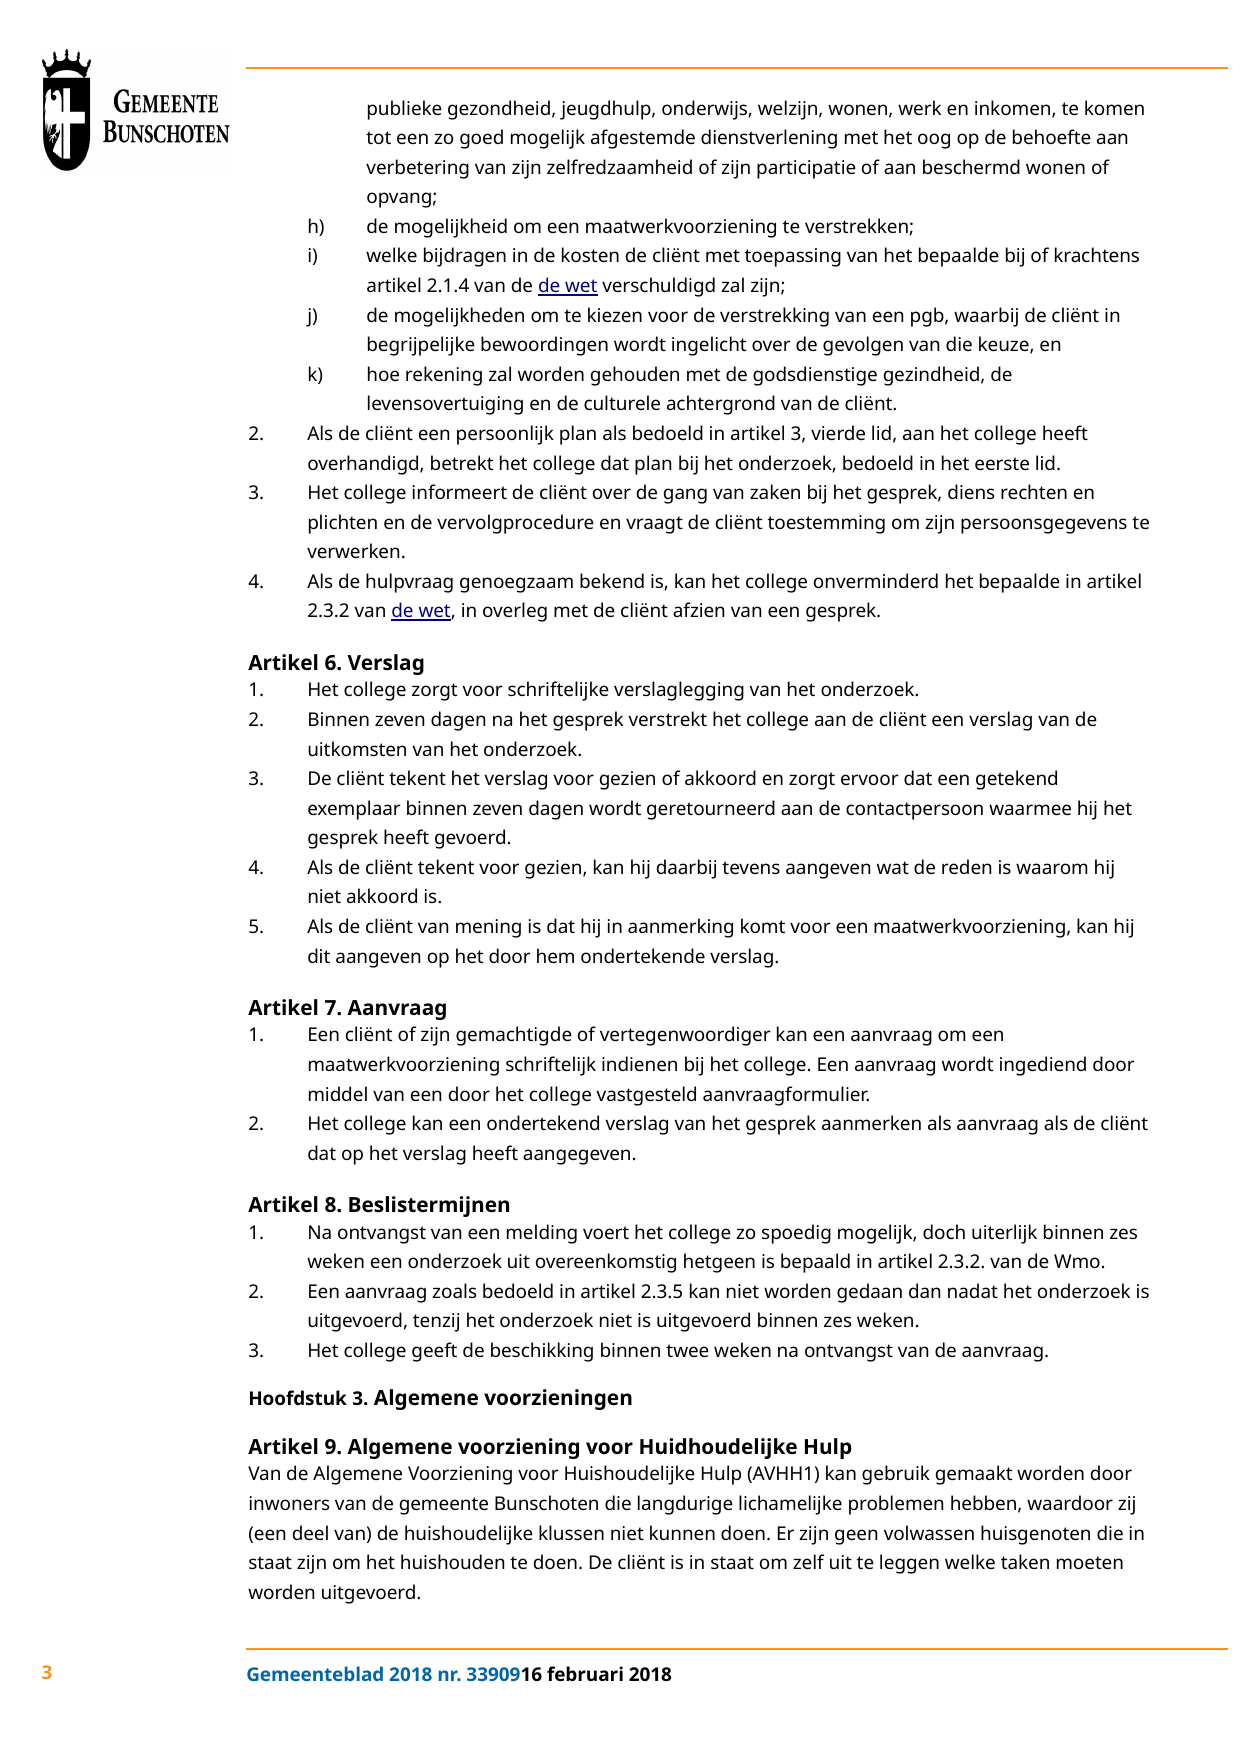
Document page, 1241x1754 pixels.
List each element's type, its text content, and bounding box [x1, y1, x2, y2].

list hoe rekening zal worden gehouden met de godsdienstige gezindheid, de levensovertuiging en de culturele achtergrond van de cliënt. [307, 361, 1152, 416]
text Hoofdstuk 3. Algemene voorzieningen [248, 1383, 1152, 1411]
list De cliënt tekent het verslag voor gezien of akkoord en zorgt ervoor dat een getekend exemplaar binnen zeven dagen wordt geretourneerd aan de contactpersoon waarmee hij het gesprek heeft gevoerd. [248, 765, 1152, 850]
list Na ontvangst van een melding voert het college zo spoedig mogelijk, doch uiterlijk binnen zes weken een onderzoek uit overeenkomstig hetgeen is bepaald in artikel 2.3.2. van de Wmo. [248, 1219, 1152, 1274]
list Een cliënt of zijn gemachtigde of vertegenwoordiger kan een aanvraag om een maatwerkvoorziening schriftelijk indienen bij het college. Een aanvraag wordt ingediend door middel van een door het college vastgesteld aanvraagformulier. [248, 1022, 1152, 1107]
list Als de cliënt een persoonlijk plan als bedoeld in artikel 3, vierde lid, aan het college heeft [248, 420, 1152, 446]
text Artikel 8. Beslistermijnen [248, 1190, 1152, 1219]
list Als de hulpvraag genoegzaam bekend is, kan het college onverminderd het bepaalde in artikel 2.3.2 van de wet, in overleg met de cliënt afzien van een gesprek. [248, 568, 1152, 623]
list de mogelijkheid om een maatwerkvoorziening te verstrekken; [307, 213, 1152, 239]
list Het college kan een ondertekend verslag van het gesprek aanmerken als aanvraag als de cliënt dat op het verslag heeft aangegeven. [248, 1110, 1152, 1166]
list Het college geeft de beschikking binnen twee weken na ontvangst van de aanvraag. [248, 1337, 1152, 1363]
list overhandigd, betrekt het college dat plan bij het onderzoek, bedoeld in het eerste lid. [248, 450, 1152, 476]
text Artikel 7. Aanvraag [248, 993, 1152, 1022]
picture [41, 47, 231, 172]
list Het college zorgt voor schriftelijke verslaglegging van het onderzoek. [248, 677, 1152, 702]
list Als de cliënt tekent voor gezien, kan hij daarbij tevens aangeven wat de reden is waarom hij niet akkoord is. [248, 854, 1152, 909]
list welke bijdragen in de kosten de cliënt met toepassing van het bepaalde bij of krachtens artikel 2.1.4 van de de wet verschuldigd zal zijn; [307, 243, 1152, 298]
list Het college informeert de cliënt over de gang van zaken bij het gesprek, diens rechten en plichten en de vervolgprocedure en vraagt de cliënt toestemming om zijn persoonsgegevens te verwerken. [248, 479, 1152, 564]
list Als de cliënt van mening is dat hij in aanmerking komt voor een maatwerkvoorziening, kan hij dit aangeven op het door hem ondertekende verslag. [248, 913, 1152, 968]
list Binnen zeven dagen na het gesprek verstrekt het college aan de cliënt een verslag van de uitkomsten van het onderzoek. [248, 706, 1152, 761]
text Van de Algemene Voorziening voor Huishoudelijke Hulp (AVHH1) kan gebruik gemaakt worden door inwoners van de gemeente Bunschoten die langdurige lichamelijke problemen hebben, waardoor zij (een deel van) de huishoudelijke klussen niet kunnen doen. Er zijn geen volwassen huisgenoten die in staat zijn om het huishouden te doen. De cliënt is in staat om zelf uit te leggen welke taken moeten worden uitgevoerd. [248, 1461, 1152, 1604]
text Artikel 9. Algemene voorziening voor Huidhoudelijke Hulp [248, 1432, 1152, 1461]
list Een aanvraag zoals bedoeld in artikel 2.3.5 kan niet worden gedaan dan nadat het onderzoek is uitgevoerd, tenzij het onderzoek niet is uitgevoerd binnen zes weken. [248, 1278, 1152, 1333]
list de mogelijkheden om te kiezen voor de verstrekking van een pgb, waarbij de cliënt in begrijpelijke bewoordingen wordt ingelicht over de gevolgen van die keuze, en [307, 302, 1152, 357]
list publieke gezondheid, jeugdhulp, onderwijs, welzijn, wonen, werk en inkomen, te komen tot een zo goed mogelijk afgestemde dienstverlening met het oog op de behoefte aan verbetering van zijn zelfredzaamheid of zijn participatie of aan beschermd wonen of opvang; [307, 95, 1152, 209]
text Artikel 6. Verslag [248, 648, 1152, 677]
